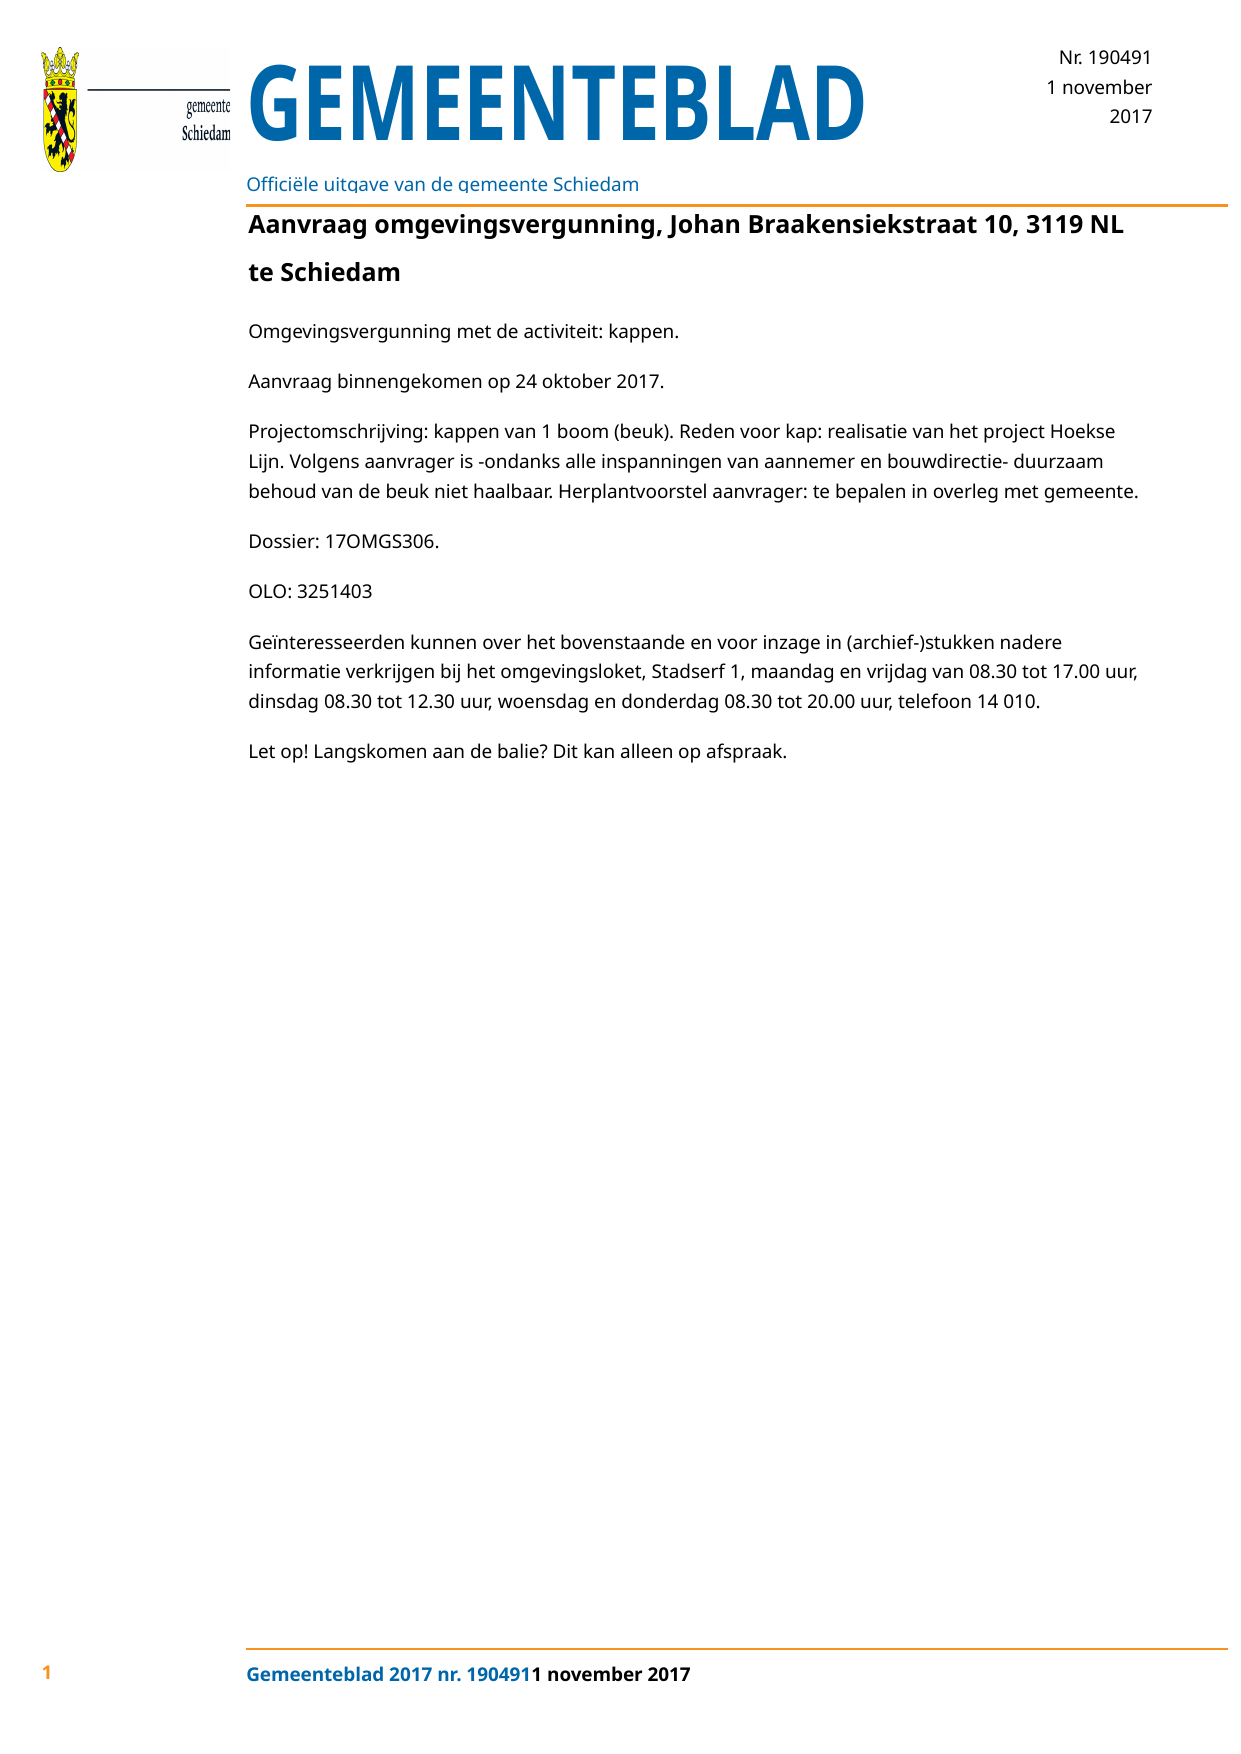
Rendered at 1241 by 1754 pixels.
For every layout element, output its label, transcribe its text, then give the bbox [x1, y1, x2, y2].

picture [41, 47, 231, 172]
text Let op! Langskomen aan de balie? Dit kan alleen op afspraak. [248, 739, 1152, 764]
text Omgevingsvergunning met de activiteit: kappen. [248, 318, 1152, 344]
text Aanvraag binnengekomen op 24 oktober 2017. [248, 368, 1152, 394]
text Dossier: 17OMGS306. [248, 528, 1152, 554]
text OLO: 3251403 [248, 579, 1152, 604]
text Geïnteresseerden kunnen over het bovenstaande en voor inzage in (archief-)stukken nadere informatie verkrijgen bij het omgevingsloket, Stadserf 1, maandag en vrijdag van 08.30 tot 17.00 uur, dinsdag 08.30 tot 12.30 uur, woensdag en donderdag 08.30 tot 20.00 uur, telefoon 14 010. [248, 629, 1152, 714]
text Projectomschrijving: kappen van 1 boom (beuk). Reden voor kap: realisatie van het project Hoekse Lijn. Volgens aanvrager is -ondanks alle inspanningen van aannemer en bouwdirectie- duurzaam behoud van de beuk niet haalbaar. Herplantvoorstel aanvrager: te bepalen in overleg met gemeente. [248, 419, 1152, 504]
text Aanvraag omgevingsvergunning, Johan Braakensiekstraat 10, 3119 NL te Schiedam [248, 207, 1152, 288]
